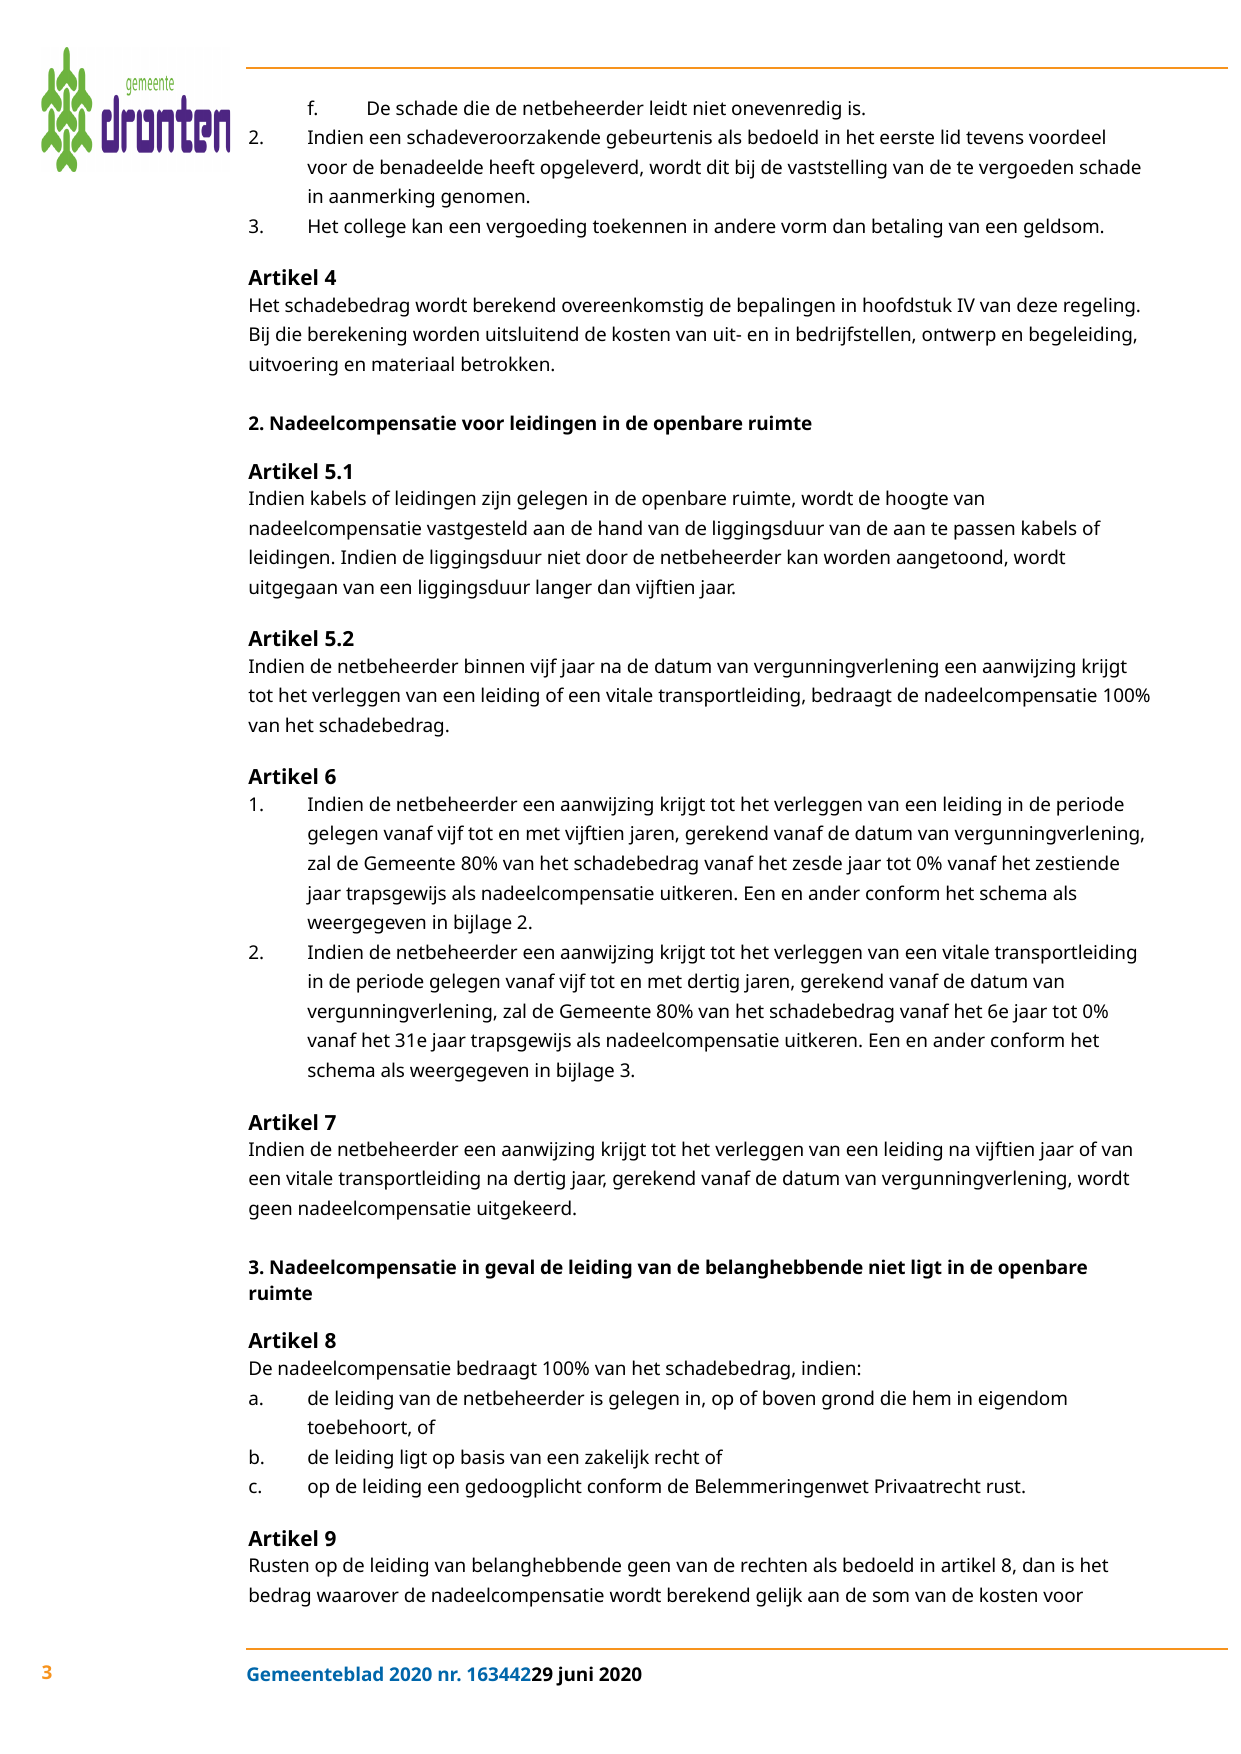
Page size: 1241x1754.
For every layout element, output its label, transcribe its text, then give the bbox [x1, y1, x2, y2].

text Artikel 8 [248, 1327, 1152, 1355]
text Indien de netbeheerder binnen vijf jaar na de datum van vergunningverlening een aanwijzing krijgt tot het verleggen van een leiding of een vitale transportleiding, bedraagt de nadeelcompensatie 100% van het schadebedrag. [248, 653, 1152, 738]
list Indien een schadeveroorzakende gebeurtenis als bedoeld in het eerste lid tevens voordeel voor de benadeelde heeft opgeleverd, wordt dit bij de vaststelling van de te vergoeden schade in aanmerking genomen. [248, 124, 1152, 209]
text Artikel 6 [248, 762, 1152, 791]
text Indien de netbeheerder een aanwijzing krijgt tot het verleggen van een leiding na vijftien jaar of van een vitale transportleiding na dertig jaar, gerekend vanaf de datum van vergunningverlening, wordt geen nadeelcompensatie uitgekeerd. [248, 1136, 1152, 1221]
text Indien kabels of leidingen zijn gelegen in de openbare ruimte, wordt de hoogte van nadeelcompensatie vastgesteld aan de hand van de liggingsduur van de aan te passen kabels of leidingen. Indien de liggingsduur niet door de netbeheerder kan worden aangetoond, wordt uitgegaan van een liggingsduur langer dan vijftien jaar. [248, 485, 1152, 600]
list Indien de netbeheerder een aanwijzing krijgt tot het verleggen van een leiding in de periode gelegen vanaf vijf tot en met vijftien jaren, gerekend vanaf de datum van vergunningverlening, zal de Gemeente 80% van het schadebedrag vanaf het zesde jaar tot 0% vanaf het zestiende jaar trapsgewijs als nadeelcompensatie uitkeren. Een en ander conform het schema als weergegeven in bijlage 2. [248, 791, 1152, 935]
picture [41, 47, 231, 172]
list De schade die de netbeheerder leidt niet onevenredig is. [307, 95, 1152, 121]
text Artikel 5.1 [248, 457, 1152, 485]
text Rusten op de leiding van belanghebbende geen van de rechten als bedoeld in artikel 8, dan is het bedrag waarover de nadeelcompensatie wordt berekend gelijk aan de som van de kosten voor [248, 1552, 1152, 1608]
text 3. Nadeelcompensatie in geval de leiding van de belanghebbende niet ligt in de openbare ruimte [248, 1254, 1152, 1306]
text Artikel 5.2 [248, 624, 1152, 653]
list Indien de netbeheerder een aanwijzing krijgt tot het verleggen van een vitale transportleiding in de periode gelegen vanaf vijf tot en met dertig jaren, gerekend vanaf de datum van vergunningverlening, zal de Gemeente 80% van het schadebedrag vanaf het 6e jaar tot 0% vanaf het 31e jaar trapsgewijs als nadeelcompensatie uitkeren. Een en ander conform het schema als weergegeven in bijlage 3. [248, 939, 1152, 1083]
list de leiding van de netbeheerder is gelegen in, op of boven grond die hem in eigendom toebehoort, of [248, 1385, 1152, 1440]
text Het schadebedrag wordt berekend overeenkomstig de bepalingen in hoofdstuk IV van deze regeling. Bij die berekening worden uitsluitend de kosten van uit- en in bedrijfstellen, ontwerp en begeleiding, uitvoering en materiaal betrokken. [248, 292, 1152, 377]
text Artikel 9 [248, 1524, 1152, 1552]
text 2. Nadeelcompensatie voor leidingen in de openbare ruimte [248, 410, 1152, 436]
text De nadeelcompensatie bedraagt 100% van het schadebedrag, indien: [248, 1355, 1152, 1381]
text Artikel 7 [248, 1108, 1152, 1136]
text Artikel 4 [248, 263, 1152, 292]
list de leiding ligt op basis van een zakelijk recht of [248, 1444, 1152, 1469]
list Het college kan een vergoeding toekennen in andere vorm dan betaling van een geldsom. [248, 213, 1152, 239]
list op de leiding een gedoogplicht conform de Belemmeringenwet Privaatrecht rust. [248, 1473, 1152, 1499]
